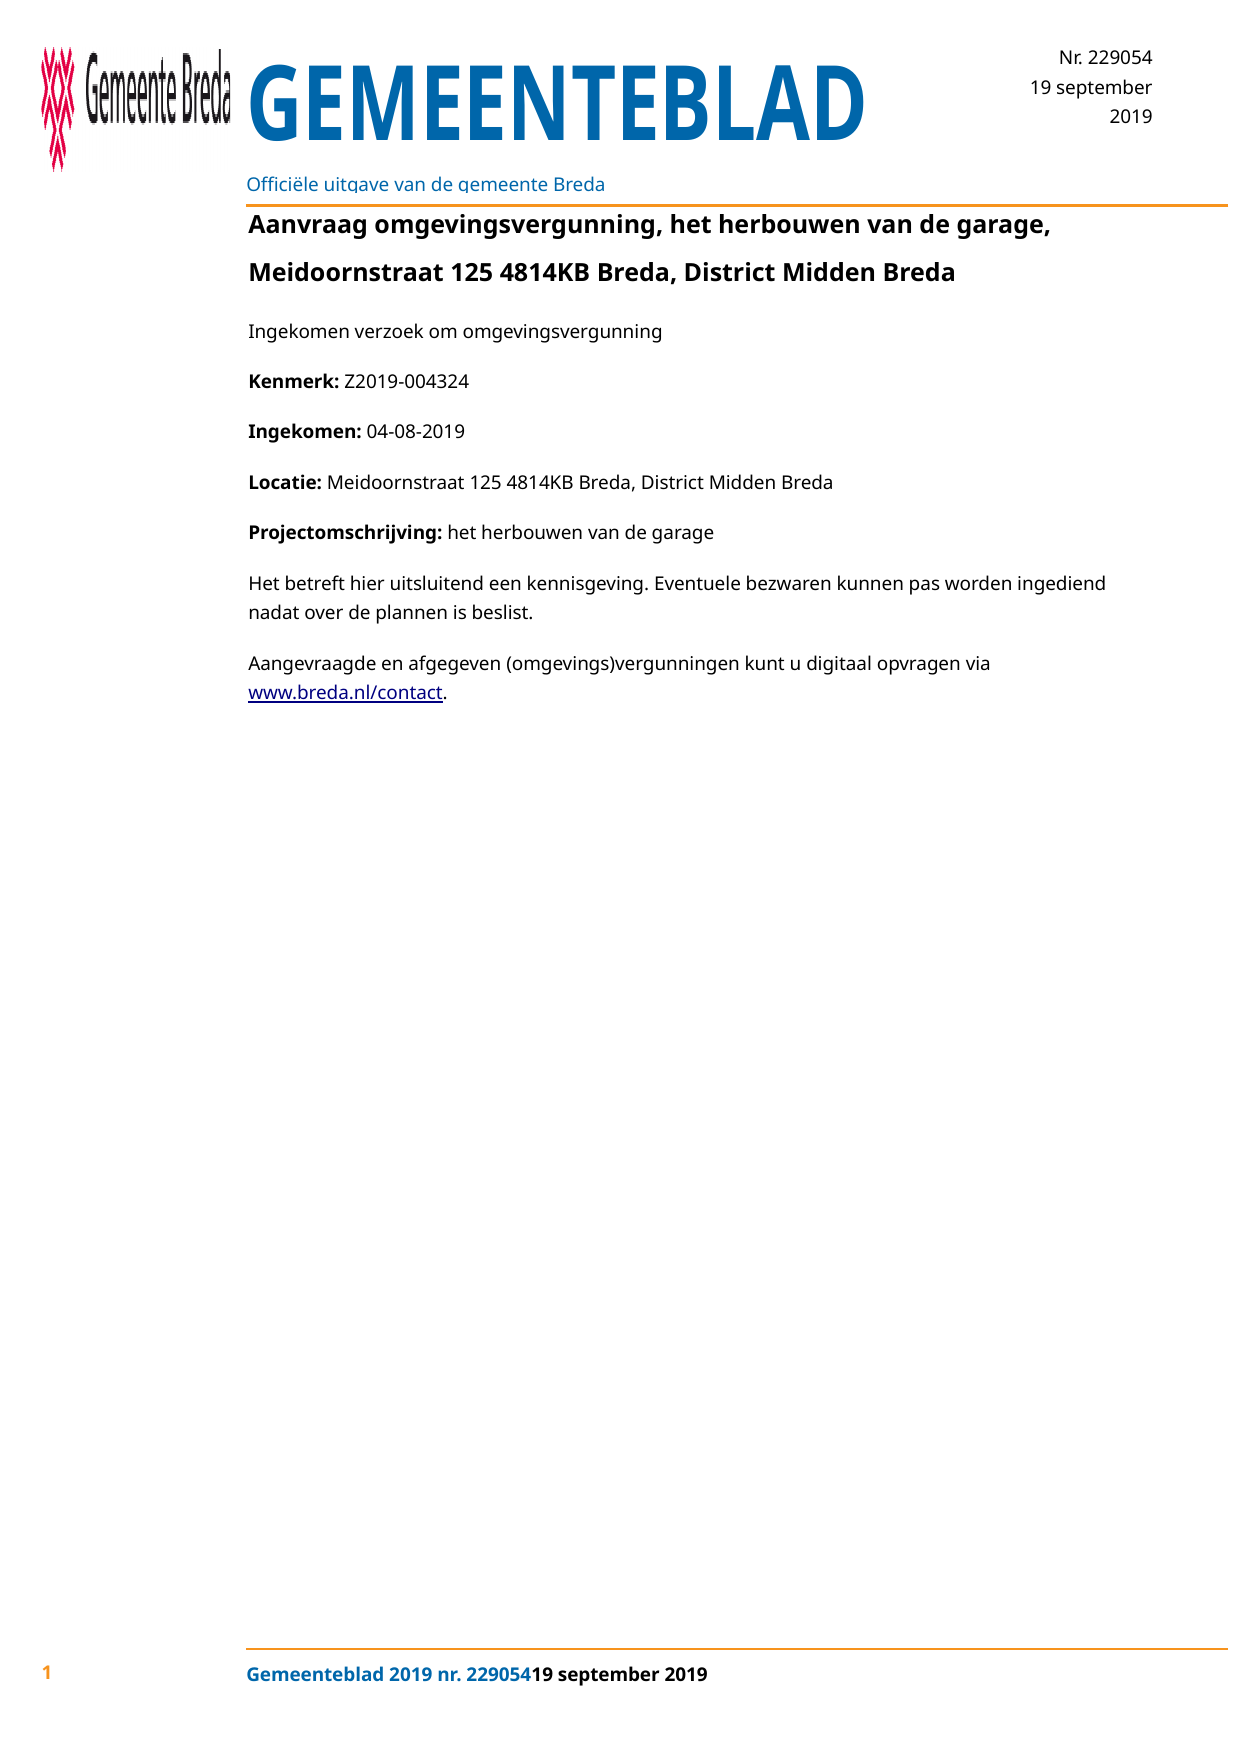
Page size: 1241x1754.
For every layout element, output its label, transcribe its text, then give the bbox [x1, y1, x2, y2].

text Projectomschrijving: het herbouwen van de garage [248, 519, 1152, 545]
text Aangevraagde en afgegeven (omgevings)vergunningen kunt u digitaal opvragen via www.breda.nl/contact. [248, 650, 1152, 705]
text Ingekomen: 04-08-2019 [248, 419, 1152, 444]
text Ingekomen verzoek om omgevingsvergunning [248, 318, 1152, 344]
text Aanvraag omgevingsvergunning, het herbouwen van de garage, Meidoornstraat 125 4814KB Breda, District Midden Breda [248, 207, 1152, 288]
text Kenmerk: Z2019-004324 [248, 368, 1152, 394]
picture [41, 47, 231, 172]
text Locatie: Meidoornstraat 125 4814KB Breda, District Midden Breda [248, 469, 1152, 495]
text Het betreft hier uitsluitend een kennisgeving. Eventuele bezwaren kunnen pas worden ingediend nadat over de plannen is beslist. [248, 570, 1152, 625]
